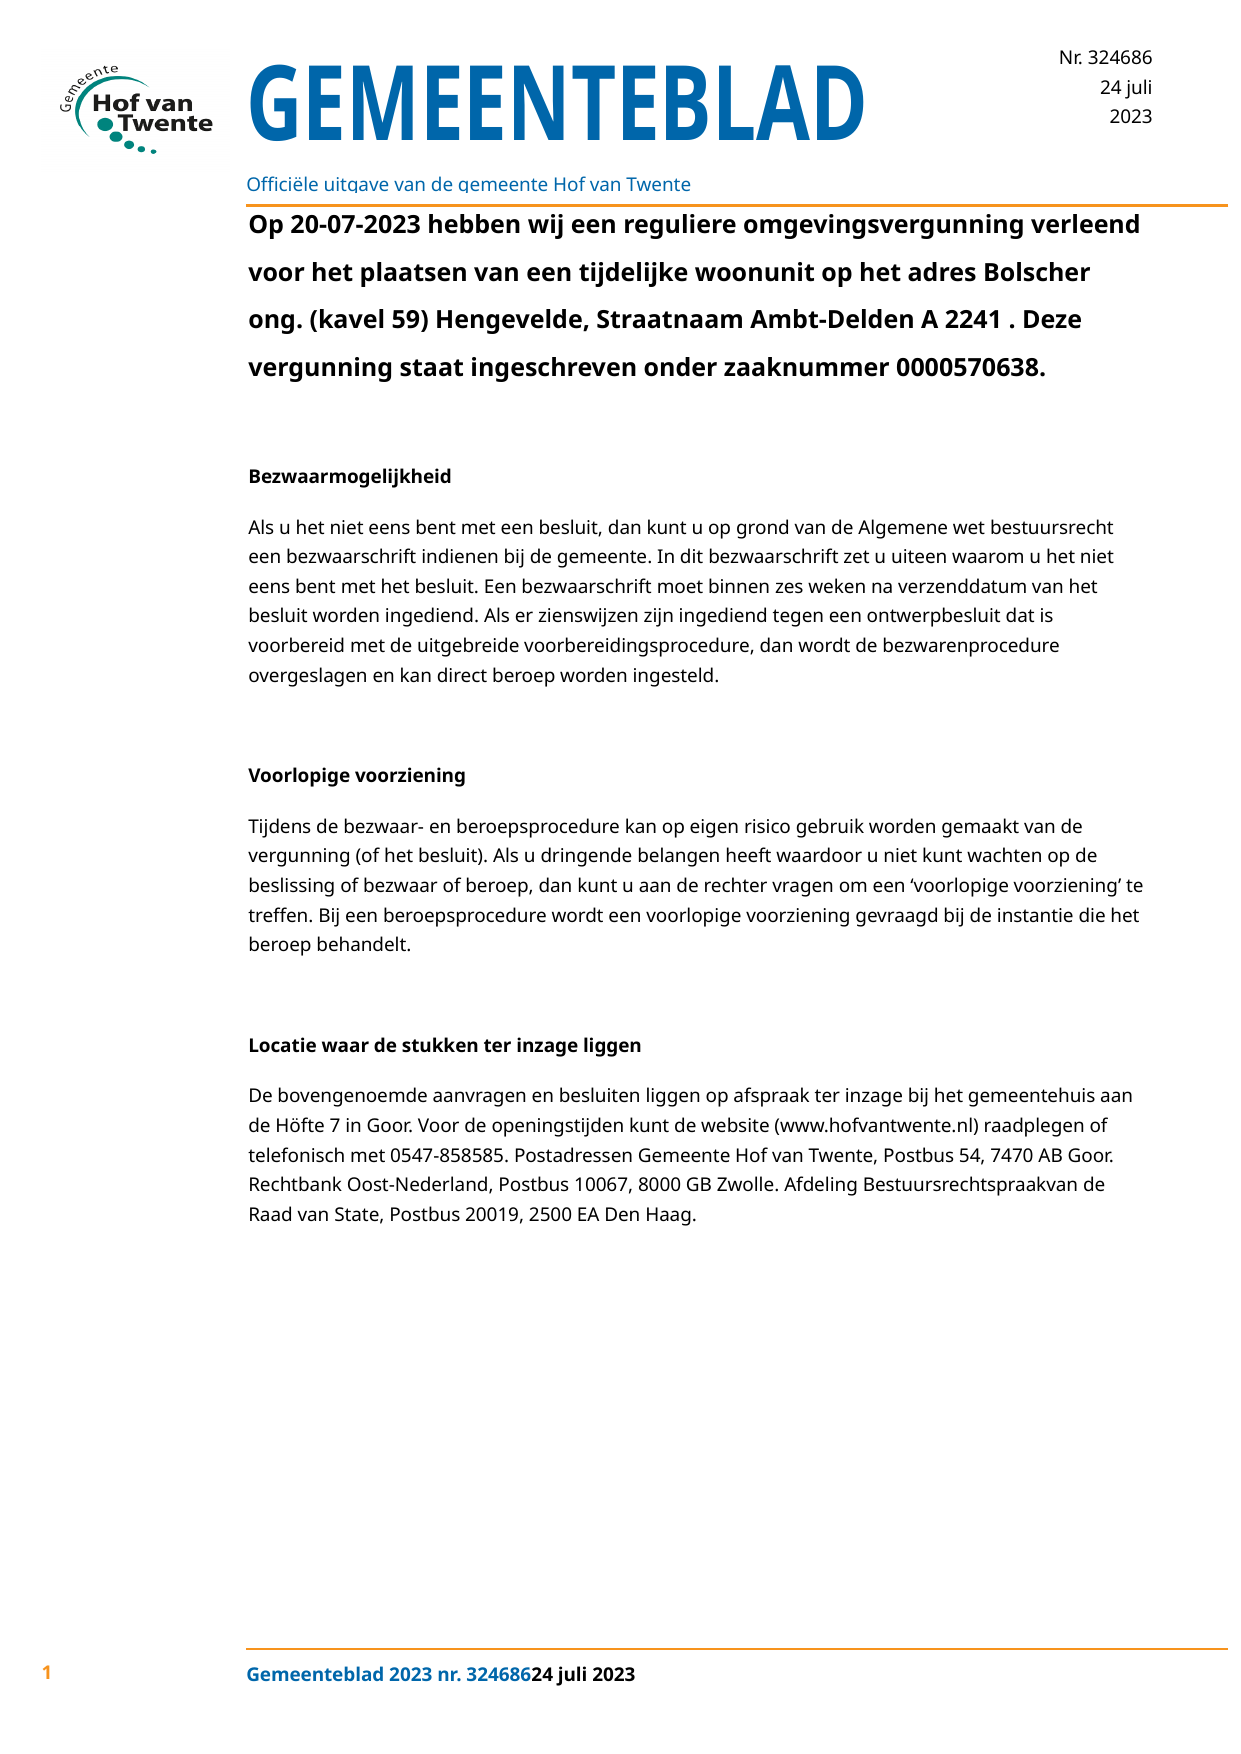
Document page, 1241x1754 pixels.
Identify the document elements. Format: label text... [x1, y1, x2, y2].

text Tijdens de bezwaar- en beroepsprocedure kan op eigen risico gebruik worden gemaakt van de vergunning (of het besluit). Als u dringende belangen heeft waardoor u niet kunt wachten op de beslissing of bezwaar of beroep, dan kunt u aan de rechter vragen om een ‘voorlopige voorziening’ te treffen. Bij een beroepsprocedure wordt een voorlopige voorziening gevraagd bij de instantie die het beroep behandelt. [248, 813, 1152, 957]
text Als u het niet eens bent met een besluit, dan kunt u op grond van de Algemene wet bestuursrecht een bezwaarschrift indienen bij de gemeente. In dit bezwaarschrift zet u uiteen waarom u het niet eens bent met het besluit. Een bezwaarschrift moet binnen zes weken na verzenddatum van het besluit worden ingediend. Als er zienswijzen zijn ingediend tegen een ontwerpbesluit dat is voorbereid met de uitgebreide voorbereidingsprocedure, dan wordt de bezwarenprocedure overgeslagen en kan direct beroep worden ingesteld. [248, 514, 1152, 688]
text Voorlopige voorziening [248, 763, 1152, 788]
text Op 20-07-2023 hebben wij een reguliere omgevingsvergunning verleend voor het plaatsen van een tijdelijke woonunit op het adres Bolscher ong. (kavel 59) Hengevelde, Straatnaam Ambt-Delden A 2241 . Deze vergunning staat ingeschreven onder zaaknummer 0000570638. [248, 207, 1152, 384]
text De bovengenoemde aanvragen en besluiten liggen op afspraak ter inzage bij het gemeentehuis aan de Höfte 7 in Goor. Voor de openingstijden kunt de website (www.hofvantwente.nl) raadplegen of telefonisch met 0547-858585. Postadressen Gemeente Hof van Twente, Postbus 54, 7470 AB Goor. Rechtbank Oost-Nederland, Postbus 10067, 8000 GB Zwolle. Afdeling Bestuursrechtspraakvan de Raad van State, Postbus 20019, 2500 EA Den Haag. [248, 1083, 1152, 1227]
text Locatie waar de stukken ter inzage liggen [248, 1032, 1152, 1058]
text Bezwaarmogelijkheid [248, 463, 1152, 489]
picture [41, 47, 231, 172]
